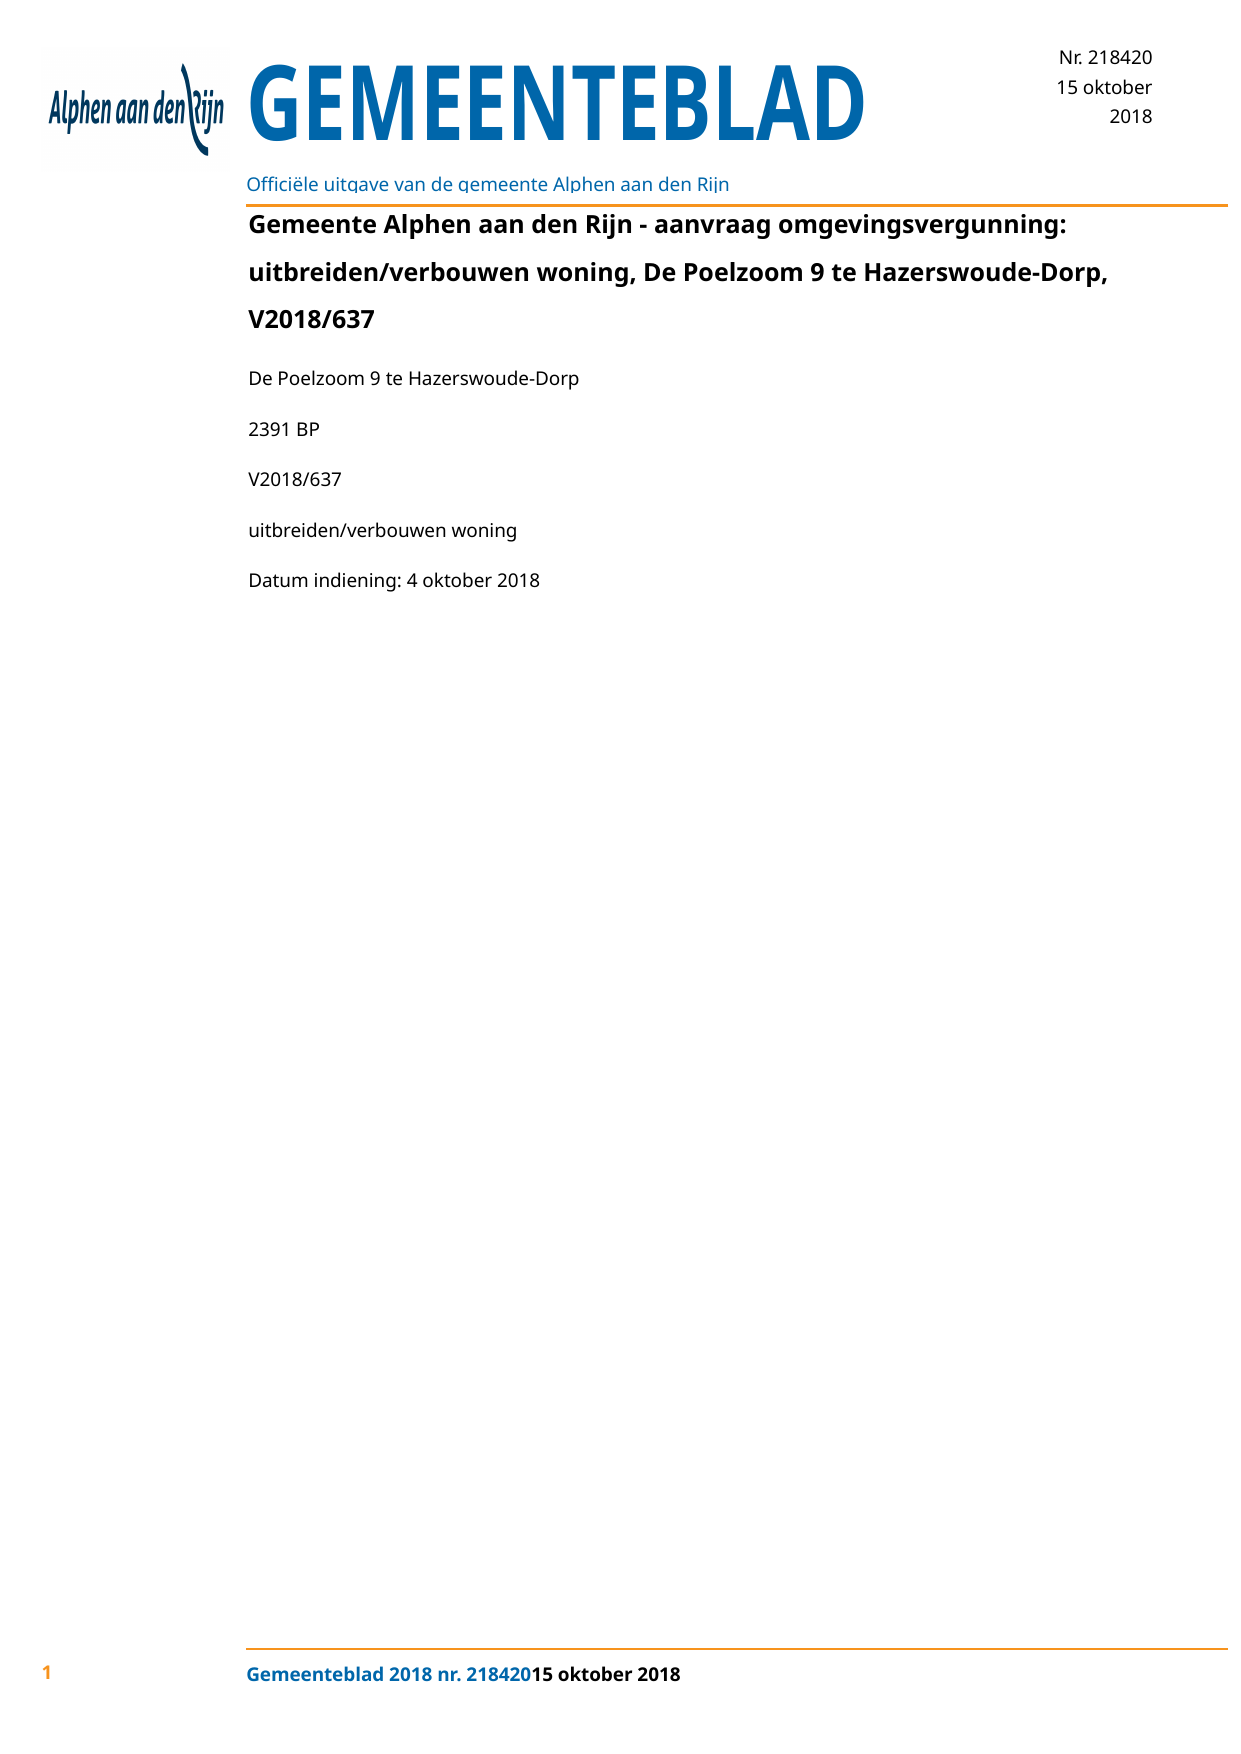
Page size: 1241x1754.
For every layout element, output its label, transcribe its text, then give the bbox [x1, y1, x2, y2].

text De Poelzoom 9 te Hazerswoude-Dorp [248, 366, 1152, 391]
text Datum indiening: 4 oktober 2018 [248, 567, 1152, 593]
text Gemeente Alphen aan den Rijn - aanvraag omgevingsvergunning: uitbreiden/verbouwen woning, De Poelzoom 9 te Hazerswoude-Dorp, V2018/637 [248, 207, 1152, 336]
text 2391 BP [248, 416, 1152, 442]
text V2018/637 [248, 466, 1152, 492]
text uitbreiden/verbouwen woning [248, 517, 1152, 542]
picture [41, 47, 231, 172]
